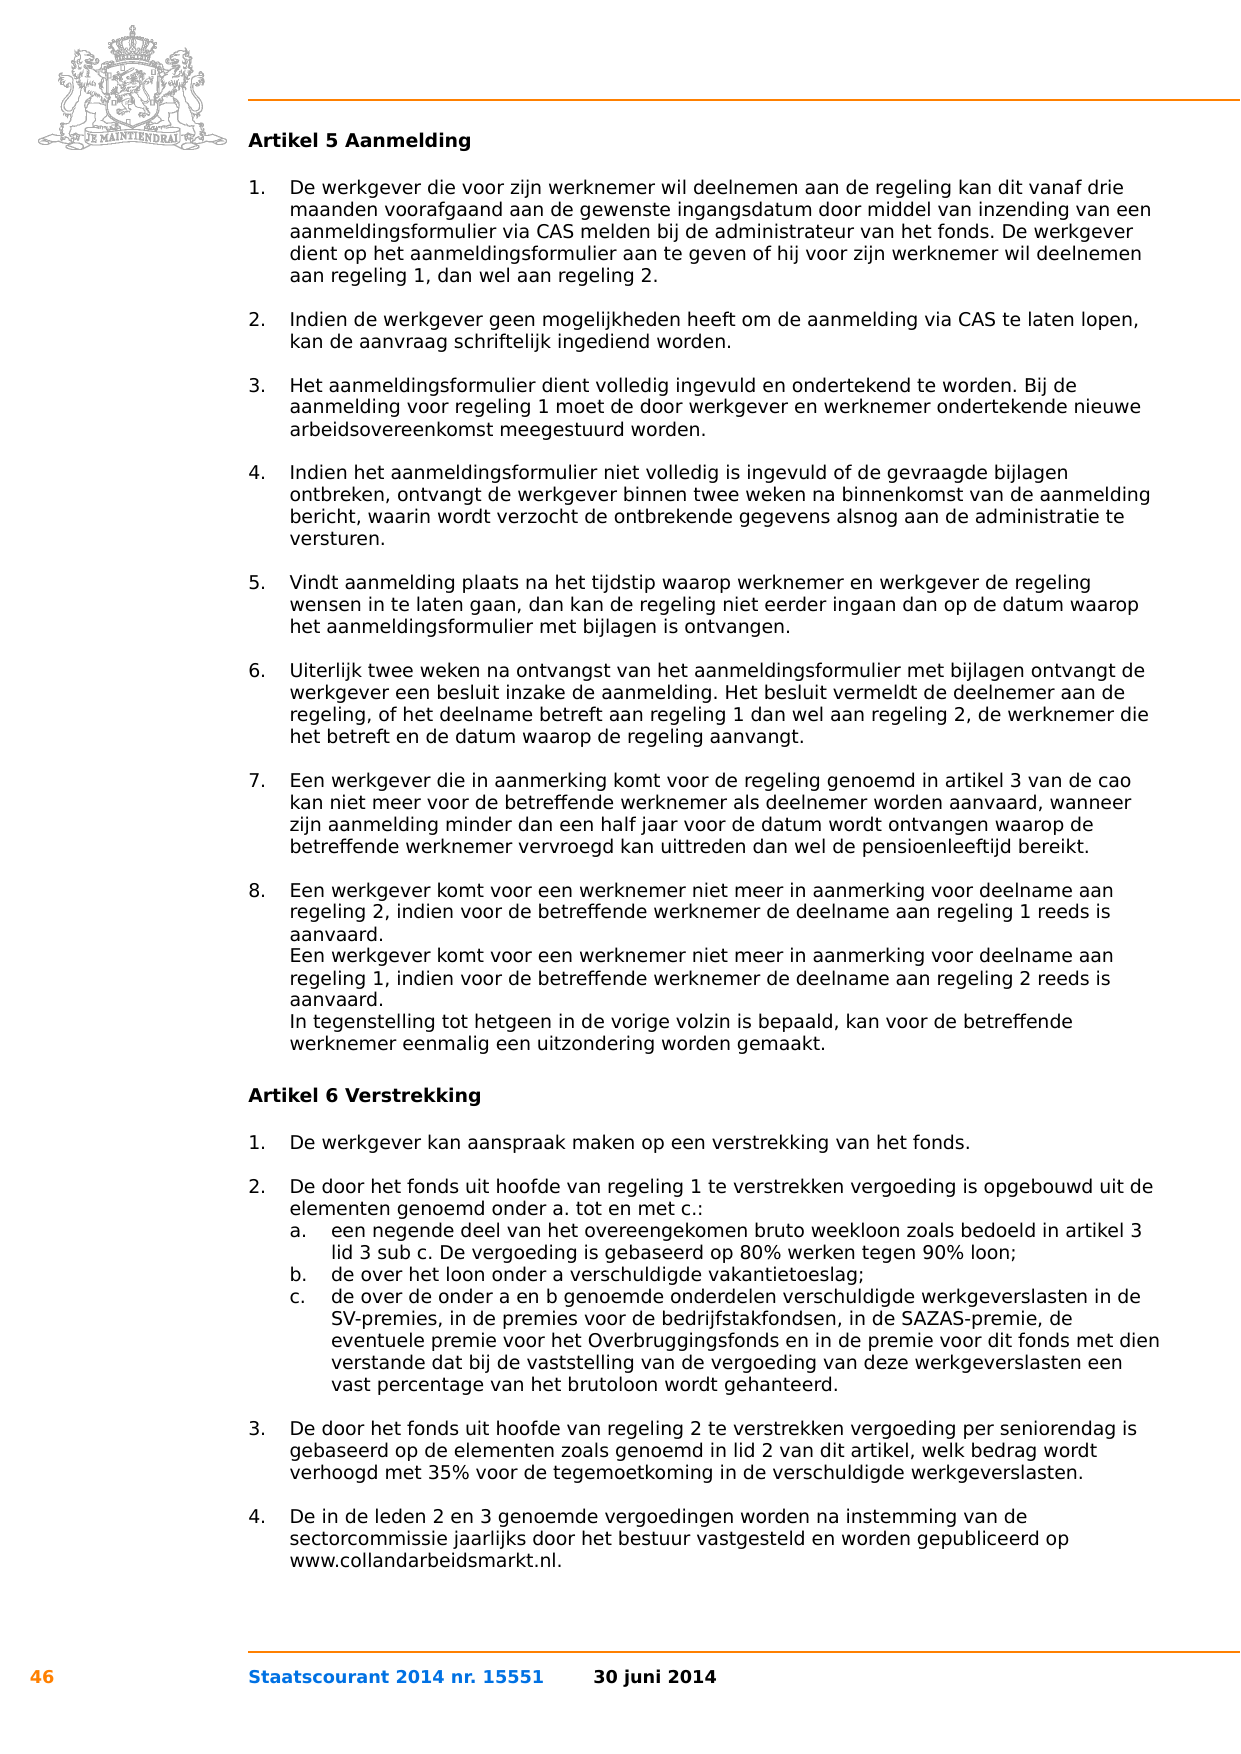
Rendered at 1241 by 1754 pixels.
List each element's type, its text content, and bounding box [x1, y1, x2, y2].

picture [38, 25, 227, 150]
text 7. Een werkgever die in aanmerking komt voor de regeling genoemd in artikel 3 van de cao kan niet meer voor de betreffende werknemer als deelnemer worden aanvaard, wanneer zijn aanmelding minder dan een half jaar voor de datum wordt ontvangen waarop de betreffende werknemer vervroegd kan uittreden dan wel de pensioenleeftijd bereikt. [248, 770, 1163, 858]
text a. een negende deel van het overeengekomen bruto weekloon zoals bedoeld in artikel 3 lid 3 sub c. De vergoeding is gebaseerd op 80% werken tegen 90% loon; [289, 1220, 1163, 1264]
text 4. De in de leden 2 en 3 genoemde vergoedingen worden na instemming van de sectorcommissie jaarlijks door het bestuur vastgesteld en worden gepubliceerd op www.collandarbeidsmarkt.nl. [248, 1506, 1163, 1572]
text 6. Uiterlijk twee weken na ontvangst van het aanmeldingsformulier met bijlagen ontvangt de werkgever een besluit inzake de aanmelding. Het besluit vermeldt de deelnemer aan de regeling, of het deelname betreft aan regeling 1 dan wel aan regeling 2, de werknemer die het betreft en de datum waarop de regeling aanvangt. [248, 660, 1163, 748]
text 2. Indien de werkgever geen mogelijkheden heeft om de aanmelding via CAS te laten lopen, kan de aanvraag schriftelijk ingediend worden. [248, 309, 1163, 353]
text In tegenstelling tot hetgeen in de vorige volzin is bepaald, kan voor de betreffende werknemer eenmalig een uitzondering worden gemaakt. [289, 1011, 1163, 1055]
text 3. De door het fonds uit hoofde van regeling 2 te verstrekken vergoeding per seniorendag is gebaseerd op de elementen zoals genoemd in lid 2 van dit artikel, welk bedrag wordt verhoogd met 35% voor de tegemoetkoming in de verschuldigde werkgeverslasten. [248, 1418, 1163, 1484]
text b. de over het loon onder a verschuldigde vakantietoeslag; [289, 1264, 1163, 1286]
text Een werkgever komt voor een werknemer niet meer in aanmerking voor deelname aan regeling 1, indien voor de betreffende werknemer de deelname aan regeling 2 reeds is aanvaard. [289, 945, 1163, 1011]
text 3. Het aanmeldingsformulier dient volledig ingevuld en ondertekend te worden. Bij de aanmelding voor regeling 1 moet de door werkgever en werknemer ondertekende nieuwe arbeidsovereenkomst meegestuurd worden. [248, 374, 1163, 440]
text 5. Vindt aanmelding plaats na het tijdstip waarop werknemer en werkgever de regeling wensen in te laten gaan, dan kan de regeling niet eerder ingaan dan op de datum waarop het aanmeldingsformulier met bijlagen is ontvangen. [248, 572, 1163, 638]
text 2. De door het fonds uit hoofde van regeling 1 te verstrekken vergoeding is opgebouwd uit de elementen genoemd onder a. tot en met c.: [248, 1176, 1163, 1220]
subtitle Artikel 6 Verstrekking [248, 1085, 1163, 1107]
text c. de over de onder a en b genoemde onderdelen verschuldigde werkgeverslasten in de SV-premies, in de premies voor de bedrijfstakfondsen, in de SAZAS-premie, de eventuele premie voor het Overbruggingsfonds en in de premie voor dit fonds met dien verstande dat bij de vaststelling van de vergoeding van deze werkgeverslasten een vast percentage van het brutoloon wordt gehanteerd. [289, 1286, 1163, 1396]
text 1. De werkgever kan aanspraak maken op een verstrekking van het fonds. [248, 1132, 1163, 1154]
subtitle Artikel 5 Aanmelding [248, 130, 1163, 152]
text 1. De werkgever die voor zijn werknemer wil deelnemen aan de regeling kan dit vanaf drie maanden voorafgaand aan de gewenste ingangsdatum door middel van inzending van een aanmeldingsformulier via CAS melden bij de administrateur van het fonds. De werkgever dient op het aanmeldingsformulier aan te geven of hij voor zijn werknemer wil deelnemen aan regeling 1, dan wel aan regeling 2. [248, 177, 1163, 287]
text 4. Indien het aanmeldingsformulier niet volledig is ingevuld of de gevraagde bijlagen ontbreken, ontvangt de werkgever binnen twee weken na binnenkomst van de aanmelding bericht, waarin wordt verzocht de ontbrekende gegevens alsnog aan de administratie te versturen. [248, 462, 1163, 550]
text 8. Een werkgever komt voor een werknemer niet meer in aanmerking voor deelname aan regeling 2, indien voor de betreffende werknemer de deelname aan regeling 1 reeds is aanvaard. [248, 879, 1163, 945]
